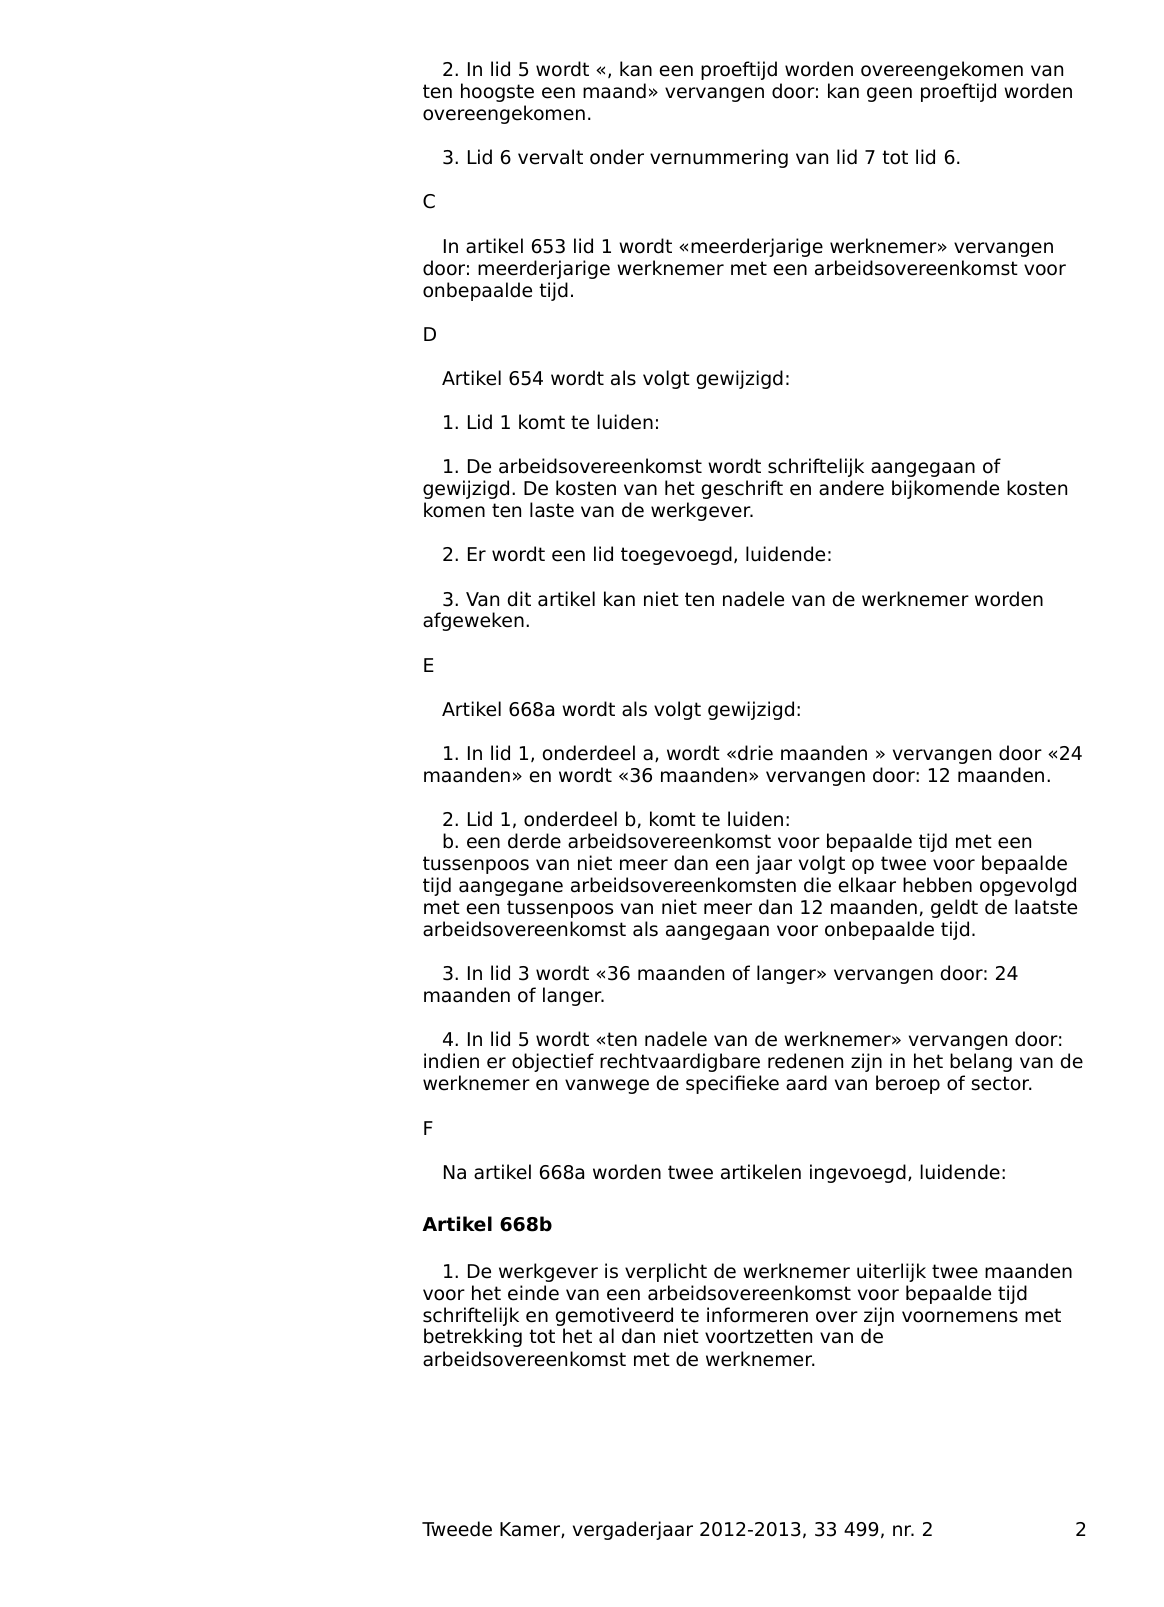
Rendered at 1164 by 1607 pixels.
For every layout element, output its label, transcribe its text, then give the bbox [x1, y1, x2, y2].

text 3. Van dit artikel kan niet ten nadele van de werknemer worden afgeweken. [422, 588, 1087, 632]
text Artikel 654 wordt als volgt gewijzigd: [422, 368, 1087, 390]
text D [422, 324, 1087, 346]
text b. een derde arbeidsovereenkomst voor bepaalde tijd met een tussenpoos van niet meer dan een jaar volgt op twee voor bepaalde tijd aangegane arbeidsovereenkomsten die elkaar hebben opgevolgd met een tussenpoos van niet meer dan 12 maanden, geldt de laatste arbeidsovereenkomst als aangegaan voor onbepaalde tijd. [422, 831, 1087, 941]
text 2. Er wordt een lid toegevoegd, luidende: [422, 544, 1087, 566]
text E [422, 654, 1087, 677]
text Artikel 668a wordt als volgt gewijzigd: [422, 699, 1087, 721]
text 4. In lid 5 wordt «ten nadele van de werknemer» vervangen door: indien er objectief rechtvaardigbare redenen zijn in het belang van de werknemer en vanwege de specifieke aard van beroep of sector. [422, 1029, 1087, 1095]
text 1. De werkgever is verplicht de werknemer uiterlijk twee maanden voor het einde van een arbeidsovereenkomst voor bepaalde tijd schriftelijk en gemotiveerd te informeren over zijn voornemens met betrekking tot het al dan niet voortzetten van de arbeidsovereenkomst met de werknemer. [422, 1261, 1087, 1370]
text In artikel 653 lid 1 wordt «meerderjarige werknemer» vervangen door: meerderjarige werknemer met een arbeidsovereenkomst voor onbepaalde tijd. [422, 236, 1087, 301]
text 3. In lid 3 wordt «36 maanden of langer» vervangen door: 24 maanden of langer. [422, 963, 1087, 1007]
text 3. Lid 6 vervalt onder vernummering van lid 7 tot lid 6. [422, 147, 1087, 169]
text 2. Lid 1, onderdeel b, komt te luiden: [422, 809, 1087, 831]
text 2. In lid 5 wordt «, kan een proeftijd worden overeengekomen van ten hoogste een maand» vervangen door: kan geen proeftijd worden overeengekomen. [422, 59, 1087, 125]
text Na artikel 668a worden twee artikelen ingevoegd, luidende: [422, 1162, 1087, 1183]
text F [422, 1117, 1087, 1139]
subtitle Artikel 668b [422, 1213, 1087, 1236]
text 1. In lid 1, onderdeel a, wordt «drie maanden » vervangen door «24 maanden» en wordt «36 maanden» vervangen door: 12 maanden. [422, 743, 1087, 787]
text 1. Lid 1 komt te luiden: [422, 412, 1087, 434]
text C [422, 191, 1087, 213]
text 1. De arbeidsovereenkomst wordt schriftelijk aangegaan of gewijzigd. De kosten van het geschrift en andere bijkomende kosten komen ten laste van de werkgever. [422, 456, 1087, 522]
